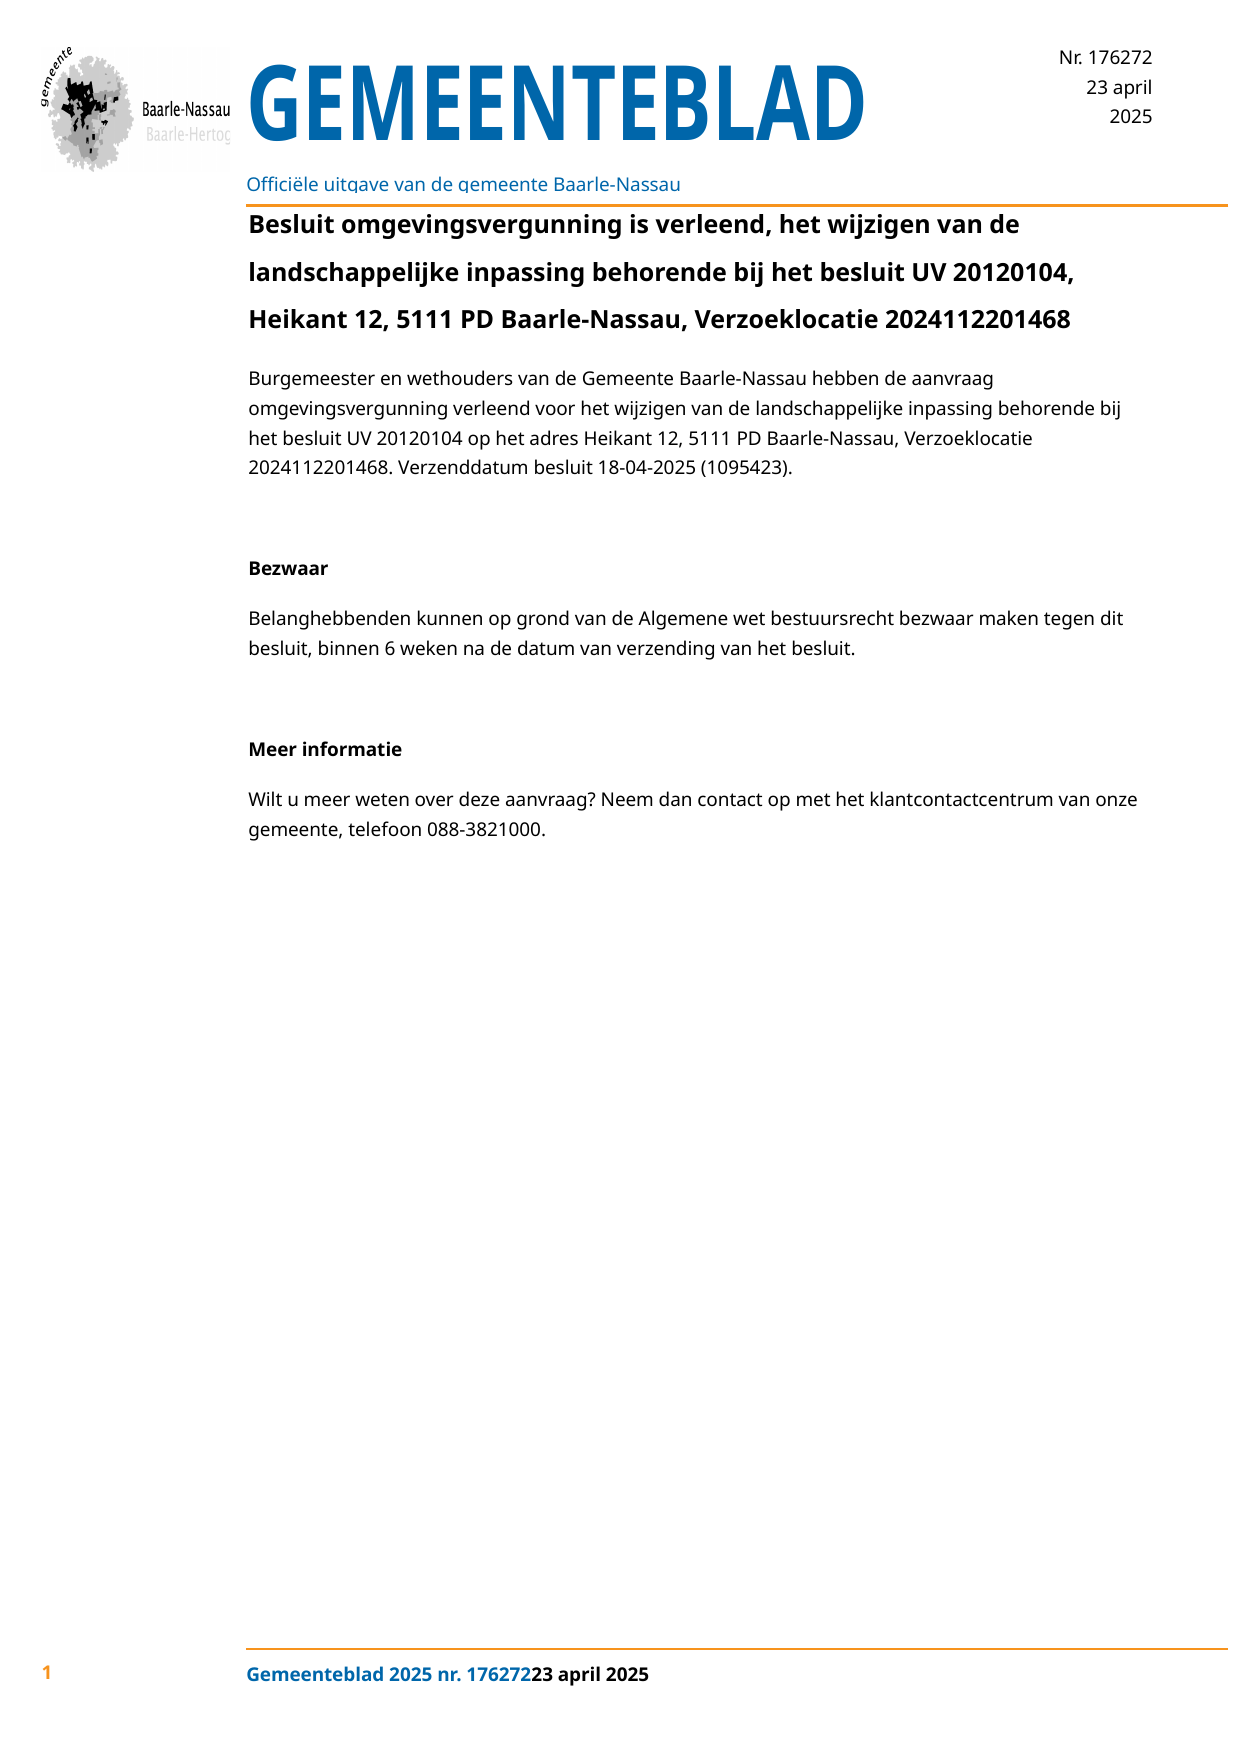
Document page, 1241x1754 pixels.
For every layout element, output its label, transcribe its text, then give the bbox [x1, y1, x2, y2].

text Belanghebbenden kunnen op grond van de Algemene wet bestuursrecht bezwaar maken tegen dit besluit, binnen 6 weken na de datum van verzending van het besluit. [248, 606, 1152, 661]
text Burgemeester en wethouders van de Gemeente Baarle-Nassau hebben de aanvraag omgevingsvergunning verleend voor het wijzigen van de landschappelijke inpassing behorende bij het besluit UV 20120104 op het adres Heikant 12, 5111 PD Baarle-Nassau, Verzoeklocatie 2024112201468. Verzenddatum besluit 18-04-2025 (1095423). [248, 366, 1152, 480]
text Wilt u meer weten over deze aanvraag? Neem dan contact op met het klantcontactcentrum van onze gemeente, telefoon 088-3821000. [248, 786, 1152, 842]
text Meer informatie [248, 736, 1152, 762]
text Bezwaar [248, 555, 1152, 581]
text Besluit omgevingsvergunning is verleend, het wijzigen van de landschappelijke inpassing behorende bij het besluit UV 20120104, Heikant 12, 5111 PD Baarle-Nassau, Verzoeklocatie 2024112201468 [248, 207, 1152, 336]
picture [41, 47, 231, 172]
